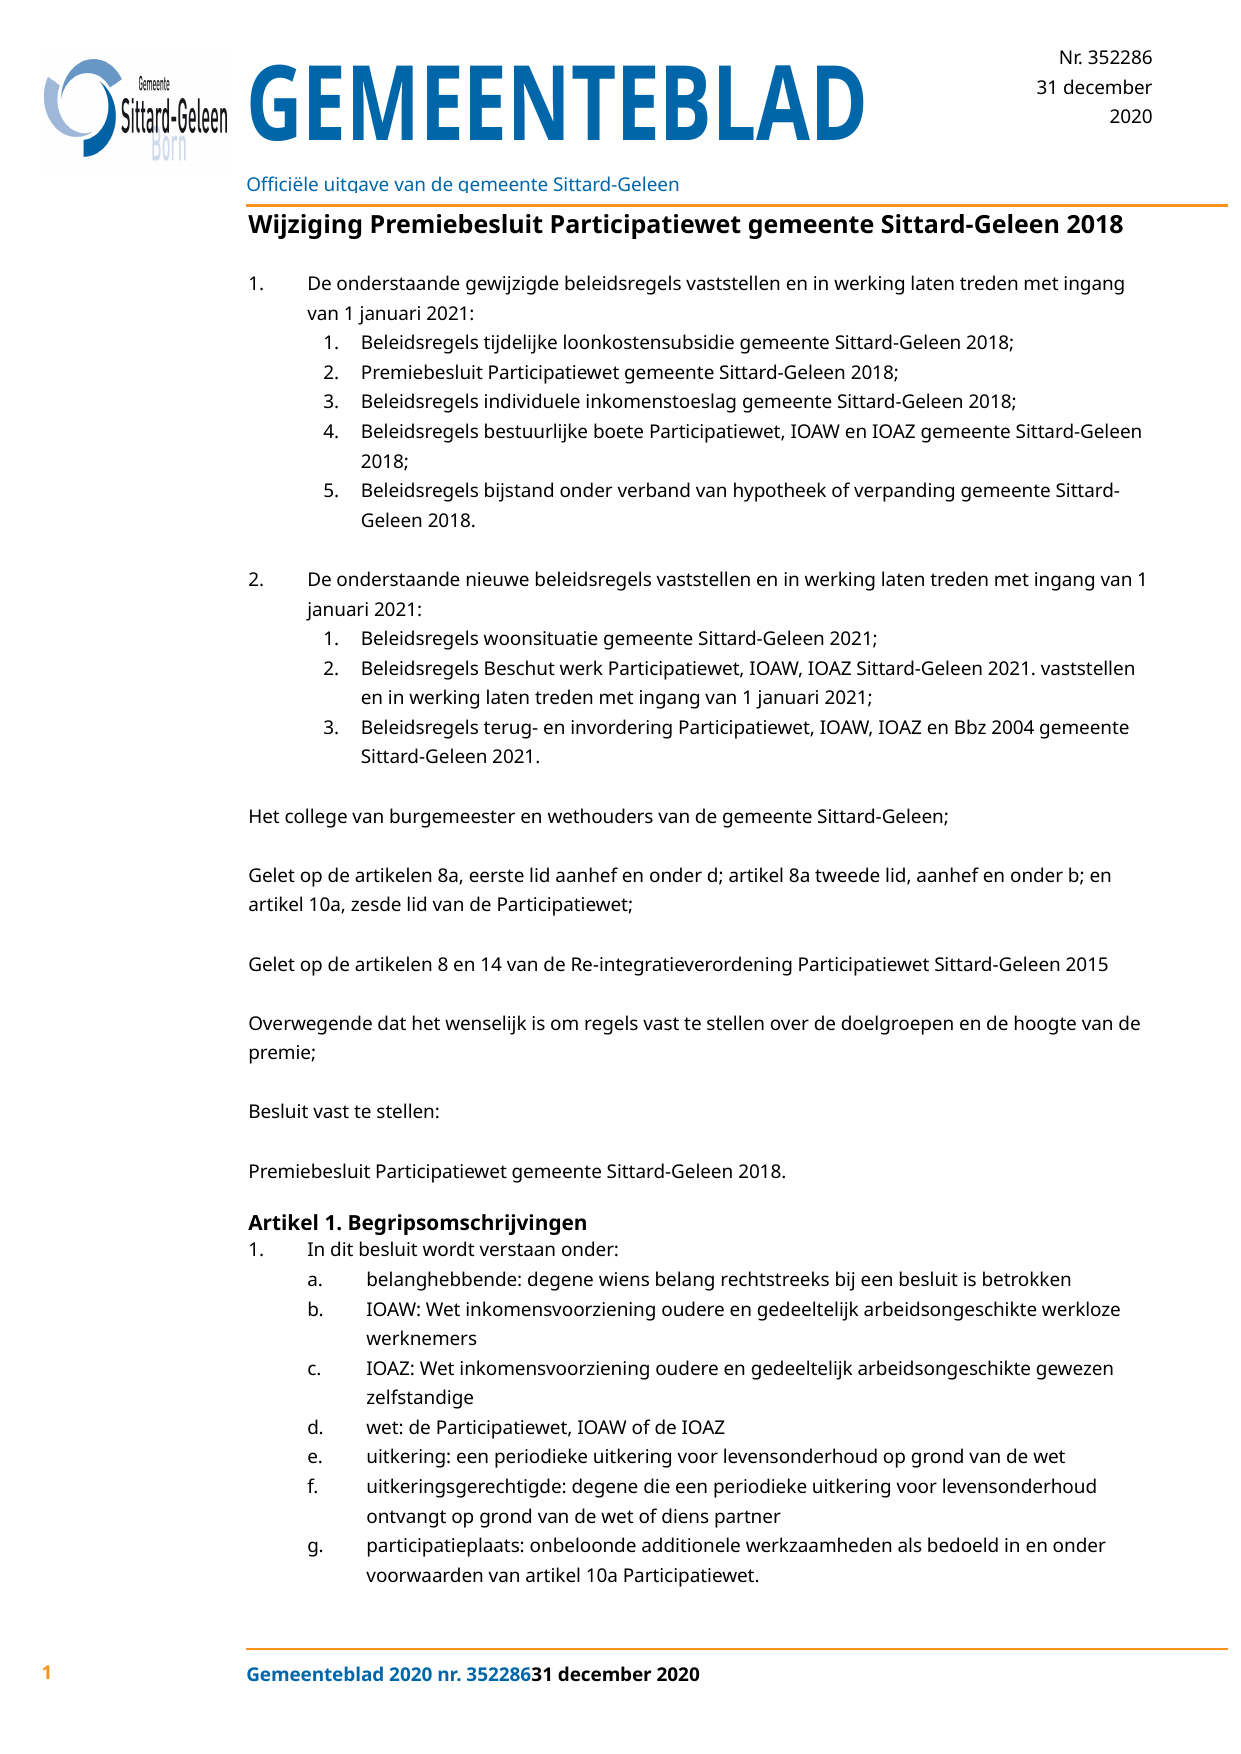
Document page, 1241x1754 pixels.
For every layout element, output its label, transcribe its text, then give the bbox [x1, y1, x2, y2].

text Artikel 1. Begripsomschrijvingen [248, 1208, 1152, 1237]
list IOAW: Wet inkomensvoorziening oudere en gedeeltelijk arbeidsongeschikte werkloze werknemers [307, 1296, 1152, 1351]
list uitkering: een periodieke uitkering voor levensonderhoud op grond van de wet [307, 1444, 1152, 1469]
list Beleidsregels tijdelijke loonkostensubsidie gemeente Sittard-Geleen 2018; [323, 329, 1152, 355]
list IOAZ: Wet inkomensvoorziening oudere en gedeeltelijk arbeidsongeschikte gewezen zelfstandige [307, 1355, 1152, 1410]
list Beleidsregels terug- en invordering Participatiewet, IOAW, IOAZ en Bbz 2004 gemeente Sittard-Geleen 2021. [323, 714, 1152, 769]
picture [41, 47, 231, 172]
list belanghebbende: degene wiens belang rechtstreeks bij een besluit is betrokken [307, 1266, 1152, 1292]
text Besluit vast te stellen: [248, 1099, 1152, 1124]
text Gelet op de artikelen 8a, eerste lid aanhef en onder d; artikel 8a tweede lid, aanhef en onder b; en artikel 10a, zesde lid van de Participatiewet; [248, 862, 1152, 917]
text Gelet op de artikelen 8 en 14 van de Re-integratieverordening Participatiewet Sittard-Geleen 2015 [248, 951, 1152, 976]
list wet: de Participatiewet, IOAW of de IOAZ [307, 1414, 1152, 1440]
text Overwegende dat het wenselijk is om regels vast te stellen over de doelgroepen en de hoogte van de premie; [248, 1010, 1152, 1065]
list De onderstaande nieuwe beleidsregels vaststellen en in werking laten treden met ingang van 1 januari 2021: [248, 566, 1152, 621]
list Beleidsregels individuele inkomenstoeslag gemeente Sittard-Geleen 2018; [323, 389, 1152, 414]
list Premiebesluit Participatiewet gemeente Sittard-Geleen 2018; [323, 359, 1152, 385]
list Beleidsregels Beschut werk Participatiewet, IOAW, IOAZ Sittard-Geleen 2021. vaststellen en in werking laten treden met ingang van 1 januari 2021; [323, 655, 1152, 710]
list Beleidsregels woonsituatie gemeente Sittard-Geleen 2021; [323, 625, 1152, 651]
list participatieplaats: onbeloonde additionele werkzaamheden als bedoeld in en onder voorwaarden van artikel 10a Participatiewet. [307, 1532, 1152, 1588]
list Beleidsregels bestuurlijke boete Participatiewet, IOAW en IOAZ gemeente Sittard-Geleen 2018; [323, 418, 1152, 473]
list In dit besluit wordt verstaan onder: [248, 1237, 1152, 1262]
text Wijziging Premiebesluit Participatiewet gemeente Sittard-Geleen 2018 [248, 207, 1152, 241]
list De onderstaande gewijzigde beleidsregels vaststellen en in werking laten treden met ingang van 1 januari 2021: [248, 270, 1152, 326]
text Het college van burgemeester en wethouders van de gemeente Sittard-Geleen; [248, 803, 1152, 828]
list Beleidsregels bijstand onder verband van hypotheek of verpanding gemeente Sittard-Geleen 2018. [323, 477, 1152, 533]
text Premiebesluit Participatiewet gemeente Sittard-Geleen 2018. [248, 1158, 1152, 1183]
list uitkeringsgerechtigde: degene die een periodieke uitkering voor levensonderhoud ontvangt op grond van de wet of diens partner [307, 1473, 1152, 1529]
